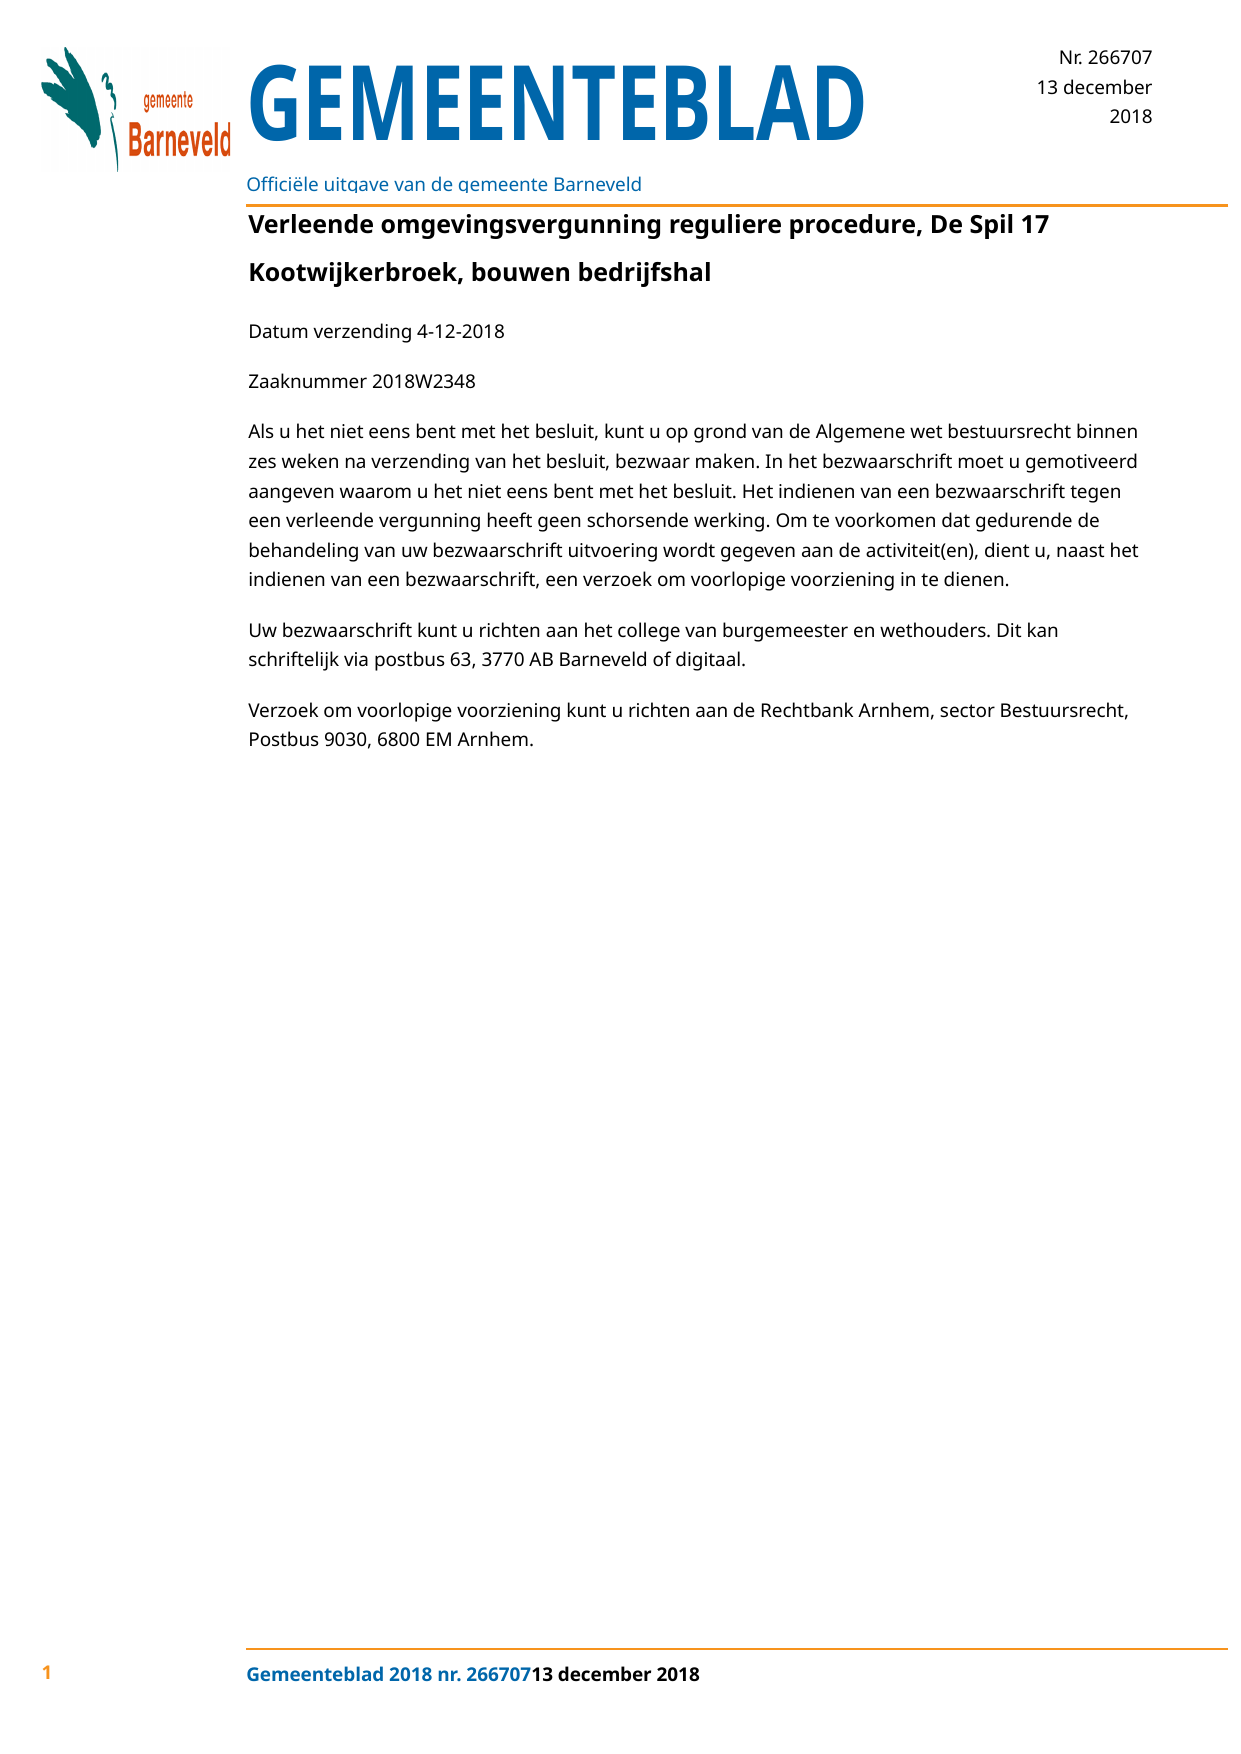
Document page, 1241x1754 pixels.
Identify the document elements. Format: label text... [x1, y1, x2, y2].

text Uw bezwaarschrift kunt u richten aan het college van burgemeester en wethouders. Dit kan schriftelijk via postbus 63, 3770 AB Barneveld of digitaal. [248, 617, 1152, 672]
text Verzoek om voorlopige voorziening kunt u richten aan de Rechtbank Arnhem, sector Bestuursrecht, Postbus 9030, 6800 EM Arnhem. [248, 697, 1152, 752]
text Als u het niet eens bent met het besluit, kunt u op grond van de Algemene wet bestuursrecht binnen zes weken na verzending van het besluit, bezwaar maken. In het bezwaarschrift moet u gemotiveerd aangeven waarom u het niet eens bent met het besluit. Het indienen van een bezwaarschrift tegen een verleende vergunning heeft geen schorsende werking. Om te voorkomen dat gedurende de behandeling van uw bezwaarschrift uitvoering wordt gegeven aan de activiteit(en), dient u, naast het indienen van een bezwaarschrift, een verzoek om voorlopige voorziening in te dienen. [248, 419, 1152, 592]
picture [41, 47, 231, 172]
text Verleende omgevingsvergunning reguliere procedure, De Spil 17 Kootwijkerbroek, bouwen bedrijfshal [248, 207, 1152, 288]
text Datum verzending 4-12-2018 [248, 318, 1152, 344]
text Zaaknummer 2018W2348 [248, 368, 1152, 394]
